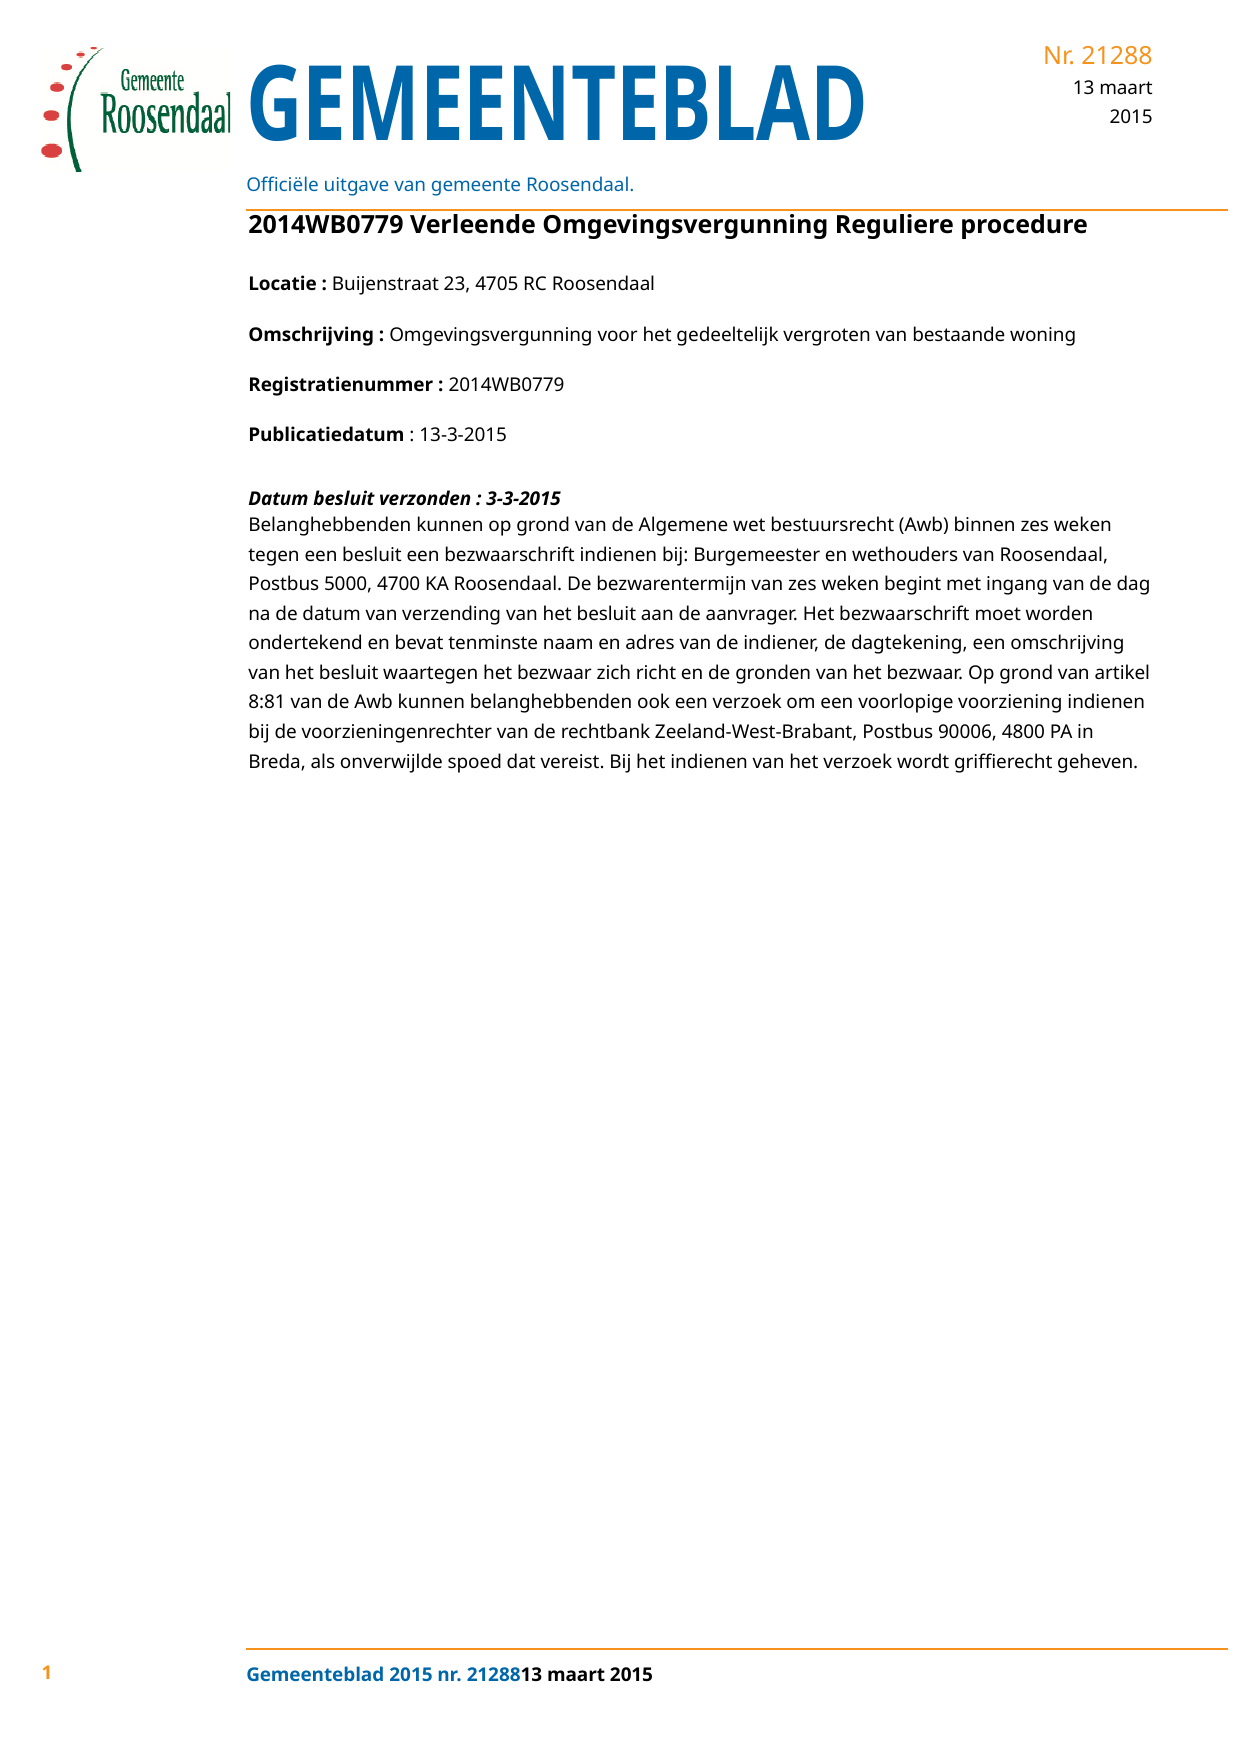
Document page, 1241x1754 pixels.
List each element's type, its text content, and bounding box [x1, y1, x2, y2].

text Publicatiedatum : 13-3-2015 [248, 422, 1152, 447]
text Registratienummer : 2014WB0779 [248, 371, 1152, 397]
text Omschrijving : Omgevingsvergunning voor het gedeeltelijk vergroten van bestaande woning [248, 321, 1152, 346]
text Datum besluit verzonden : 3-3-2015 [248, 486, 1152, 511]
text 2014WB0779 Verleende Omgevingsvergunning Reguliere procedure [248, 211, 1152, 241]
picture [41, 47, 231, 172]
text Locatie : Buijenstraat 23, 4705 RC Roosendaal [248, 270, 1152, 296]
text Belanghebbenden kunnen op grond van de Algemene wet bestuursrecht (Awb) binnen zes weken tegen een besluit een bezwaarschrift indienen bij: Burgemeester en wethouders van Roosendaal, Postbus 5000, 4700 KA Roosendaal. De bezwarentermijn van zes weken begint met ingang van de dag na de datum van verzending van het besluit aan de aanvrager. Het bezwaarschrift moet worden ondertekend en bevat tenminste naam en adres van de indiener, de dagtekening, een omschrijving van het besluit waartegen het bezwaar zich richt en de gronden van het bezwaar. Op grond van artikel 8:81 van de Awb kunnen belanghebbenden ook een verzoek om een voorlopige voorziening indienen bij de voorzieningenrechter van de rechtbank Zeeland-West-Brabant, Postbus 90006, 4800 PA in Breda, als onverwijlde spoed dat vereist. Bij het indienen van het verzoek wordt griffierecht geheven. [248, 511, 1152, 774]
